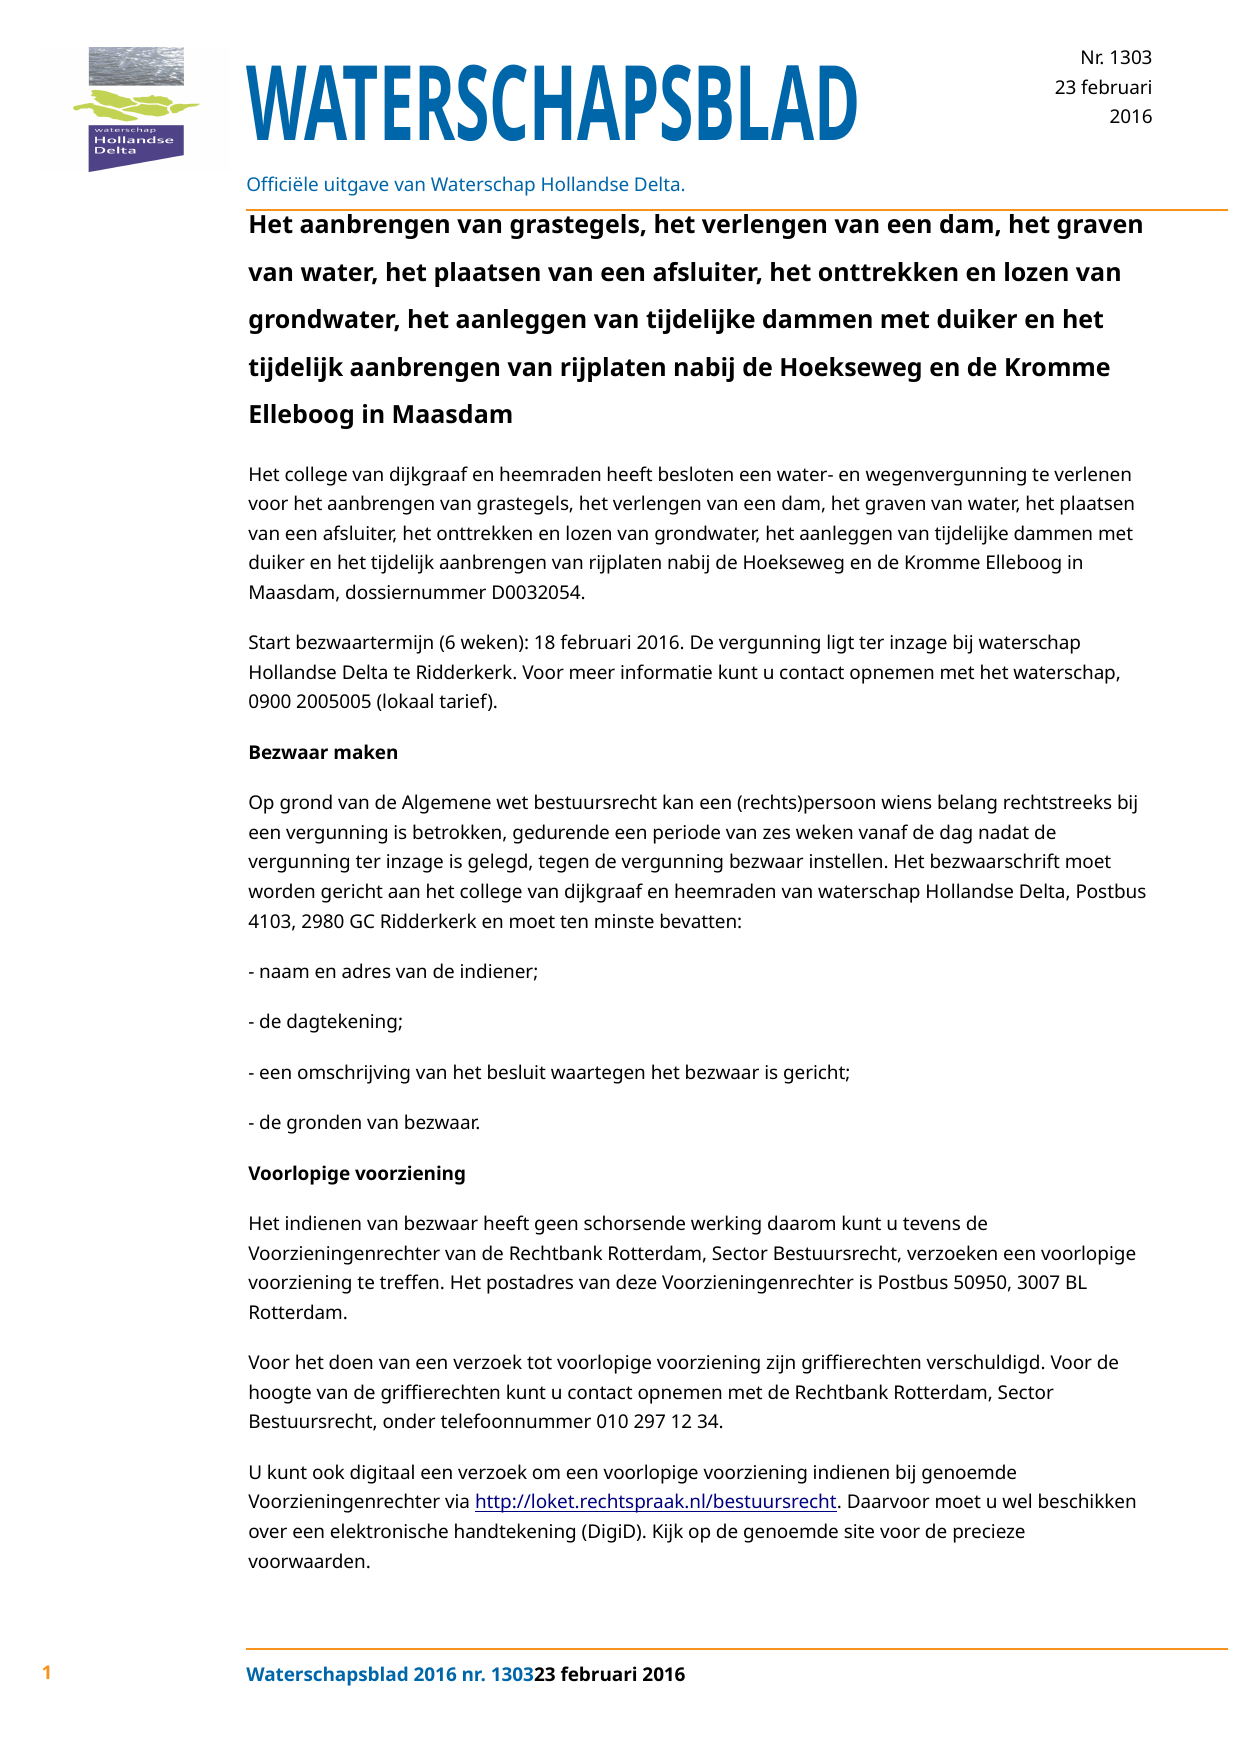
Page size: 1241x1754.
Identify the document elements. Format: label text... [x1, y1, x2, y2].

text Het college van dijkgraaf en heemraden heeft besloten een water- en wegenvergunning te verlenen voor het aanbrengen van grastegels, het verlengen van een dam, het graven van water, het plaatsen van een afsluiter, het onttrekken en lozen van grondwater, het aanleggen van tijdelijke dammen met duiker en het tijdelijk aanbrengen van rijplaten nabij de Hoekseweg en de Kromme Elleboog in Maasdam, dossiernummer D0032054. [248, 461, 1152, 605]
text Voor het doen van een verzoek tot voorlopige voorziening zijn griffierechten verschuldigd. Voor de hoogte van de griffierechten kunt u contact opnemen met de Rechtbank Rotterdam, Sector Bestuursrecht, onder telefoonnummer 010 297 12 34. [248, 1349, 1152, 1434]
picture [41, 47, 231, 172]
text - de gronden van bezwaar. [248, 1109, 1152, 1135]
text Bezwaar maken [248, 739, 1152, 765]
text Het indienen van bezwaar heeft geen schorsende werking daarom kunt u tevens de Voorzieningenrechter van de Rechtbank Rotterdam, Sector Bestuursrecht, verzoeken een voorlopige voorziening te treffen. Het postadres van deze Voorzieningenrechter is Postbus 50950, 3007 BL Rotterdam. [248, 1210, 1152, 1325]
text - een omschrijving van het besluit waartegen het bezwaar is gericht; [248, 1059, 1152, 1085]
text - de dagtekening; [248, 1009, 1152, 1034]
text Op grond van de Algemene wet bestuursrecht kan een (rechts)persoon wiens belang rechtstreeks bij een vergunning is betrokken, gedurende een periode van zes weken vanaf de dag nadat de vergunning ter inzage is gelegd, tegen de vergunning bezwaar instellen. Het bezwaarschrift moet worden gericht aan het college van dijkgraaf en heemraden van waterschap Hollandse Delta, Postbus 4103, 2980 GC Ridderkerk en moet ten minste bevatten: [248, 789, 1152, 933]
text U kunt ook digitaal een verzoek om een voorlopige voorziening indienen bij genoemde Voorzieningenrechter via http://loket.rechtspraak.nl/bestuursrecht. Daarvoor moet u wel beschikken over een elektronische handtekening (DigiD). Kijk op de genoemde site voor de precieze voorwaarden. [248, 1459, 1152, 1573]
text Het aanbrengen van grastegels, het verlengen van een dam, het graven van water, het plaatsen van een afsluiter, het onttrekken en lozen van grondwater, het aanleggen van tijdelijke dammen met duiker en het tijdelijk aanbrengen van rijplaten nabij de Hoekseweg en de Kromme Elleboog in Maasdam [248, 211, 1152, 431]
text Start bezwaartermijn (6 weken): 18 februari 2016. De vergunning ligt ter inzage bij waterschap Hollandse Delta te Ridderkerk. Voor meer informatie kunt u contact opnemen met het waterschap, 0900 2005005 (lokaal tarief). [248, 629, 1152, 714]
text - naam en adres van de indiener; [248, 958, 1152, 984]
text Voorlopige voorziening [248, 1160, 1152, 1186]
